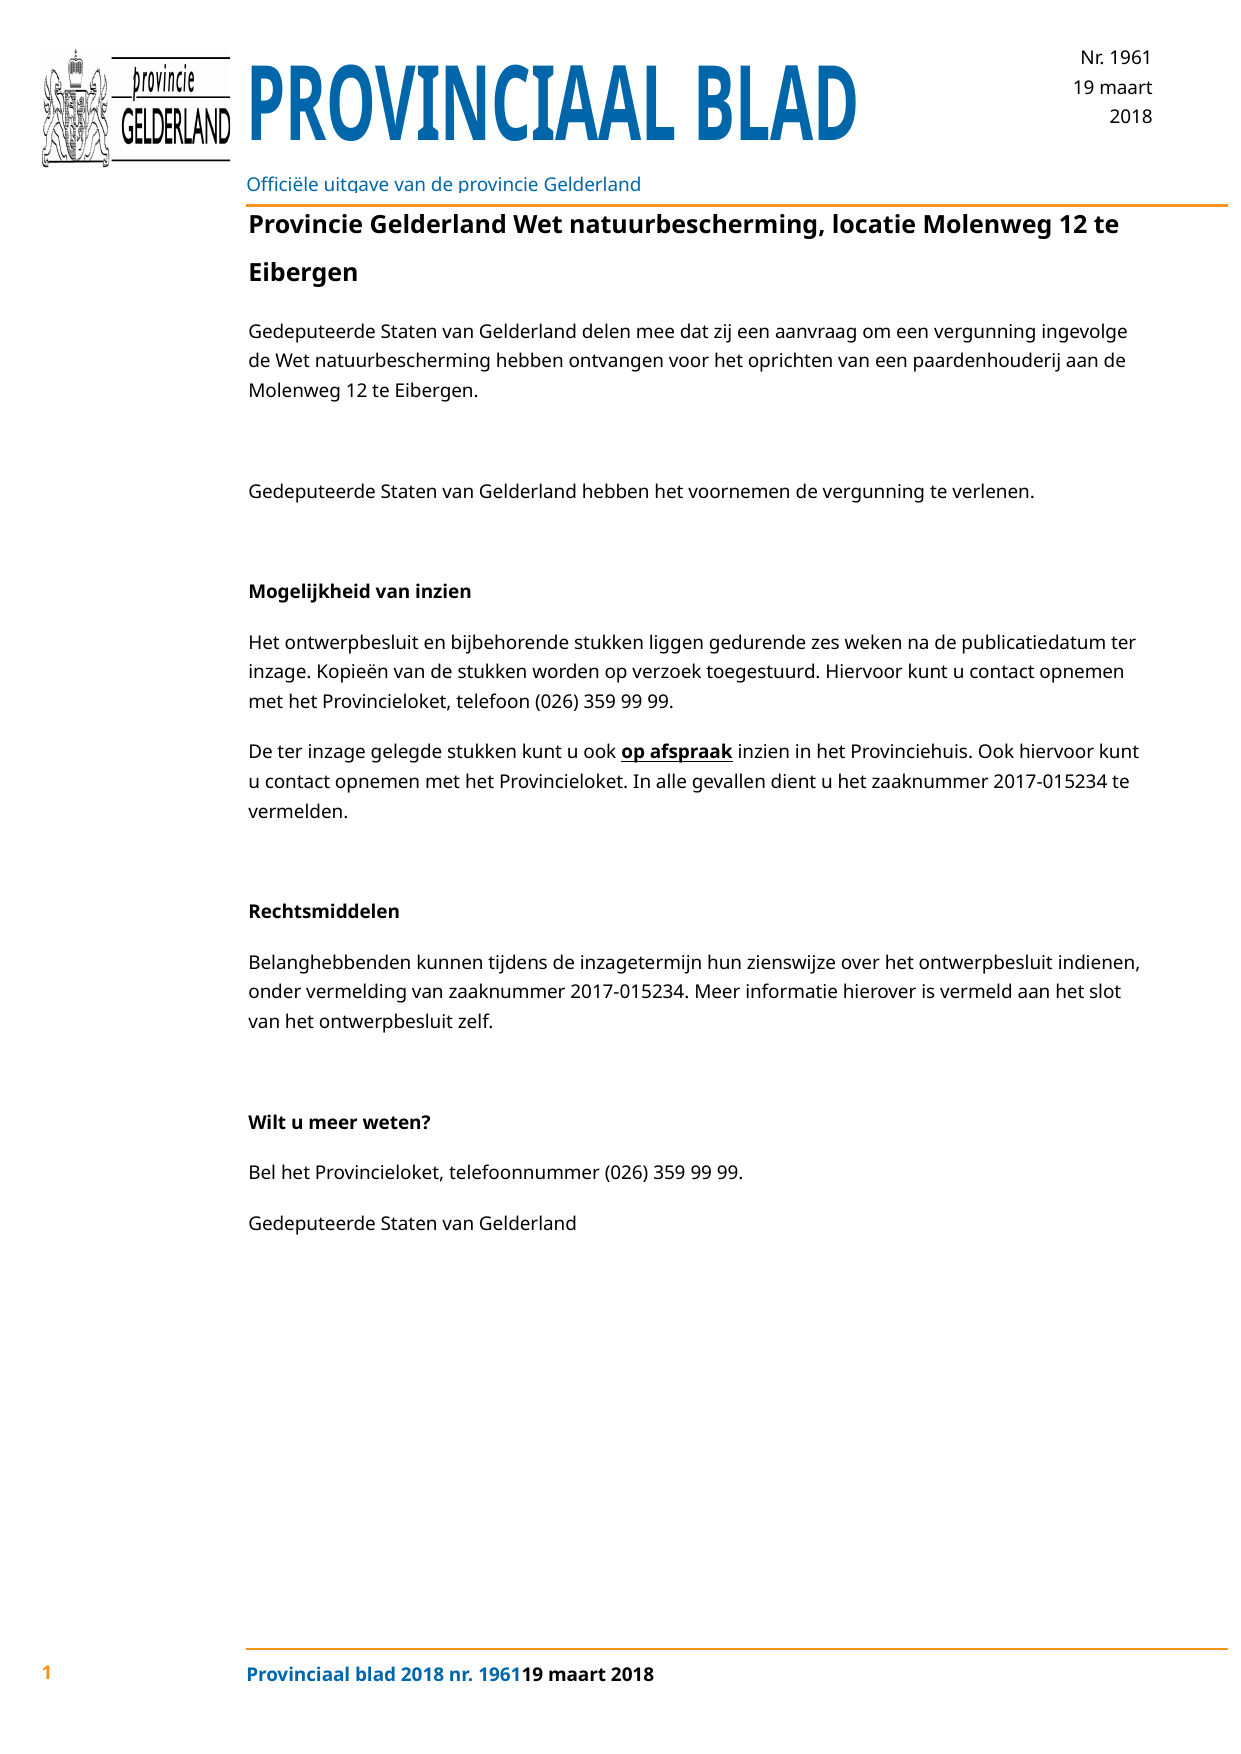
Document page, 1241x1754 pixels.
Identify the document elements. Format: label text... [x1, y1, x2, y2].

text Bel het Provincieloket, telefoonnummer (026) 359 99 99. [248, 1159, 1152, 1185]
text Gedeputeerde Staten van Gelderland hebben het voornemen de vergunning te verlenen. [248, 478, 1152, 504]
text Gedeputeerde Staten van Gelderland [248, 1210, 1152, 1236]
text Het ontwerpbesluit en bijbehorende stukken liggen gedurende zes weken na de publicatiedatum ter inzage. Kopieën van de stukken worden op verzoek toegestuurd. Hiervoor kunt u contact opnemen met het Provincieloket, telefoon (026) 359 99 99. [248, 629, 1152, 714]
picture [41, 47, 231, 172]
text Belanghebbenden kunnen tijdens de inzagetermijn hun zienswijze over het ontwerpbesluit indienen, onder vermelding van zaaknummer 2017-015234. Meer informatie hierover is vermeld aan het slot van het ontwerpbesluit zelf. [248, 949, 1152, 1034]
text Provincie Gelderland Wet natuurbescherming, locatie Molenweg 12 te Eibergen [248, 207, 1152, 288]
text De ter inzage gelegde stukken kunt u ook op afspraak inzien in het Provinciehuis. Ook hiervoor kunt u contact opnemen met het Provincieloket. In alle gevallen dient u het zaaknummer 2017-015234 te vermelden. [248, 739, 1152, 824]
text Mogelijkheid van inzien [248, 579, 1152, 604]
text Rechtsmiddelen [248, 899, 1152, 924]
text Gedeputeerde Staten van Gelderland delen mee dat zij een aanvraag om een vergunning ingevolge de Wet natuurbescherming hebben ontvangen voor het oprichten van een paardenhouderij aan de Molenweg 12 te Eibergen. [248, 318, 1152, 403]
text Wilt u meer weten? [248, 1109, 1152, 1135]
